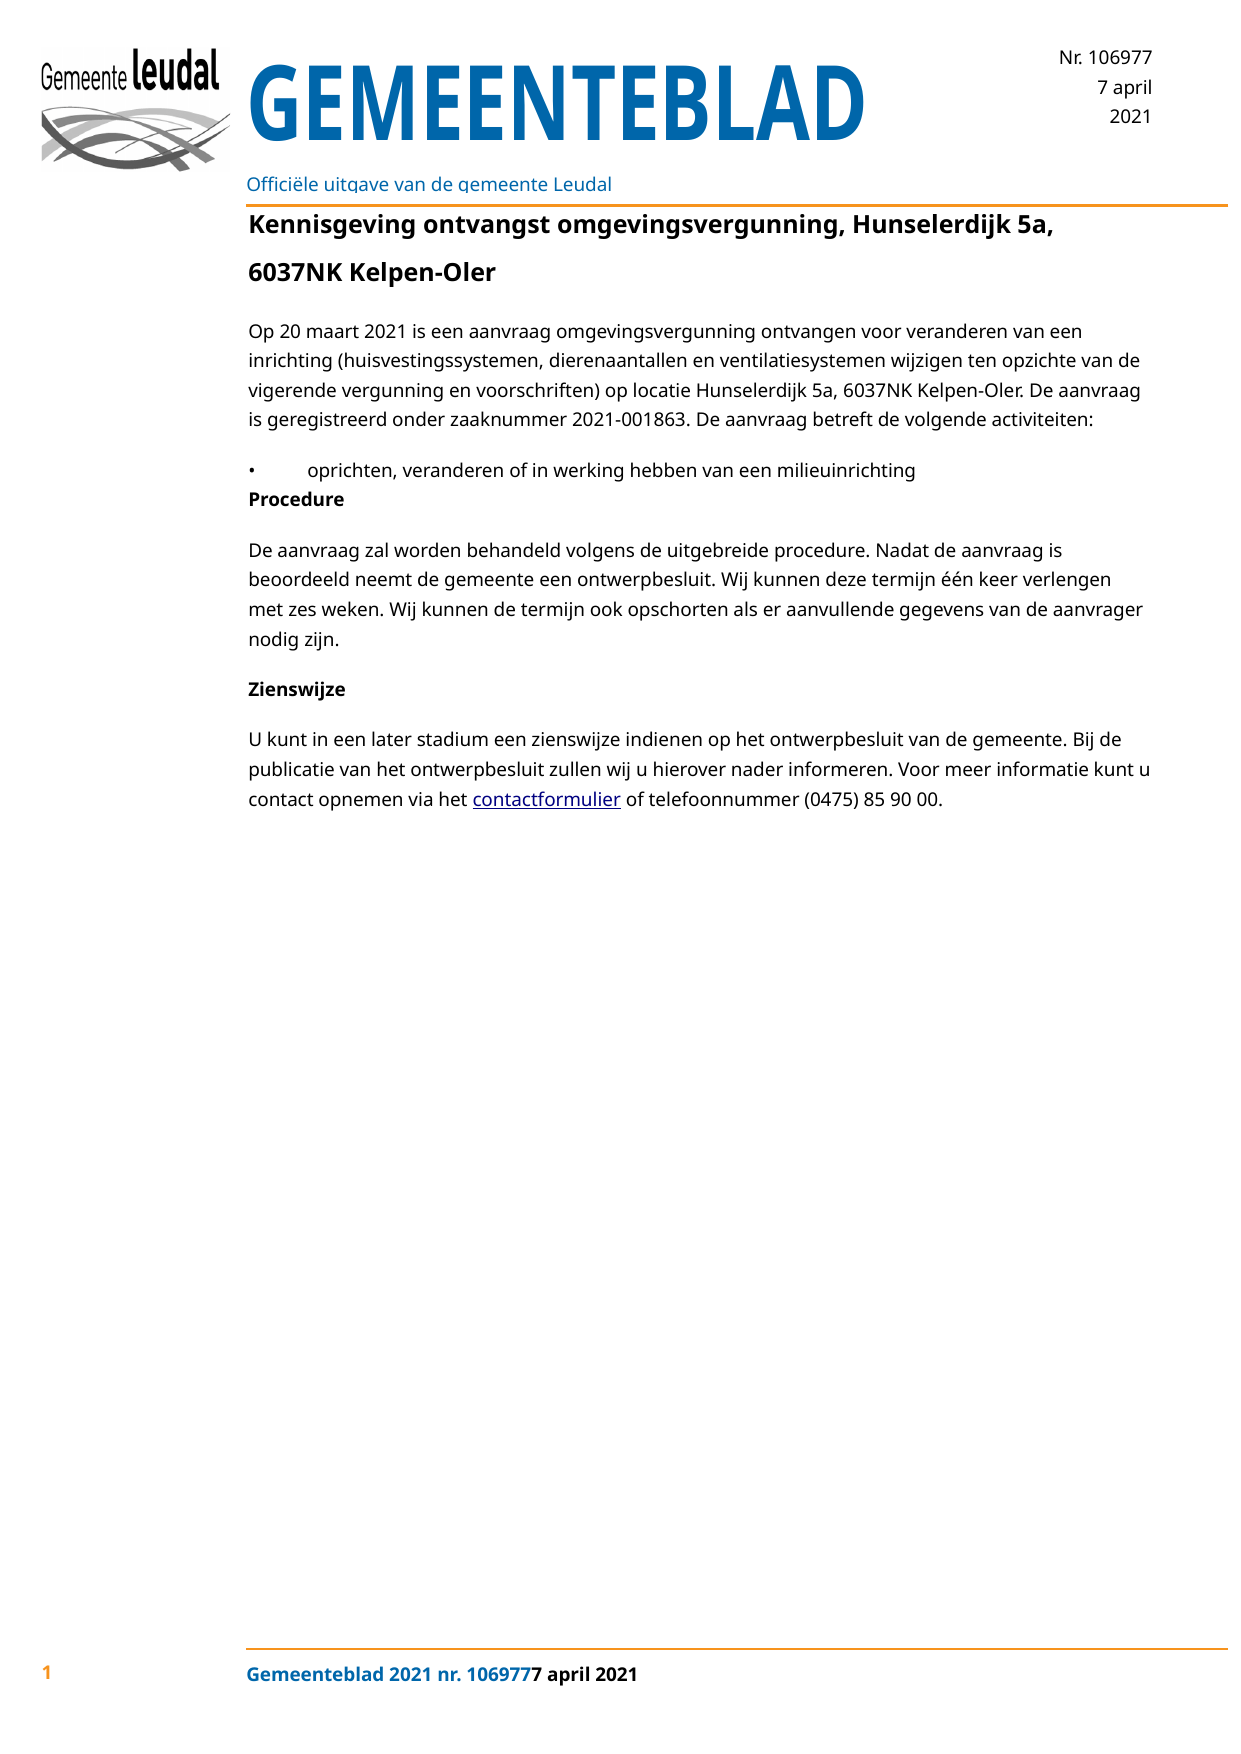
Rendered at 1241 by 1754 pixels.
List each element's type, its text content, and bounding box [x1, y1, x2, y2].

text Procedure [248, 487, 1152, 512]
list oprichten, veranderen of in werking hebben van een milieuinrichting [248, 457, 1152, 483]
text De aanvraag zal worden behandeld volgens de uitgebreide procedure. Nadat de aanvraag is beoordeeld neemt de gemeente een ontwerpbesluit. Wij kunnen deze termijn één keer verlengen met zes weken. Wij kunnen de termijn ook opschorten als er aanvullende gegevens van de aanvrager nodig zijn. [248, 537, 1152, 652]
text Kennisgeving ontvangst omgevingsvergunning, Hunselerdijk 5a, 6037NK Kelpen-Oler [248, 207, 1152, 288]
text Zienswijze [248, 676, 1152, 702]
picture [41, 47, 231, 172]
text U kunt in een later stadium een zienswijze indienen op het ontwerpbesluit van de gemeente. Bij de publicatie van het ontwerpbesluit zullen wij u hierover nader informeren. Voor meer informatie kunt u contact opnemen via het contactformulier of telefoonnummer (0475) 85 90 00. [248, 727, 1152, 812]
text Op 20 maart 2021 is een aanvraag omgevingsvergunning ontvangen voor veranderen van een inrichting (huisvestingssystemen, dierenaantallen en ventilatiesystemen wijzigen ten opzichte van de vigerende vergunning en voorschriften) op locatie Hunselerdijk 5a, 6037NK Kelpen-Oler. De aanvraag is geregistreerd onder zaaknummer 2021-001863. De aanvraag betreft de volgende activiteiten: [248, 318, 1152, 432]
